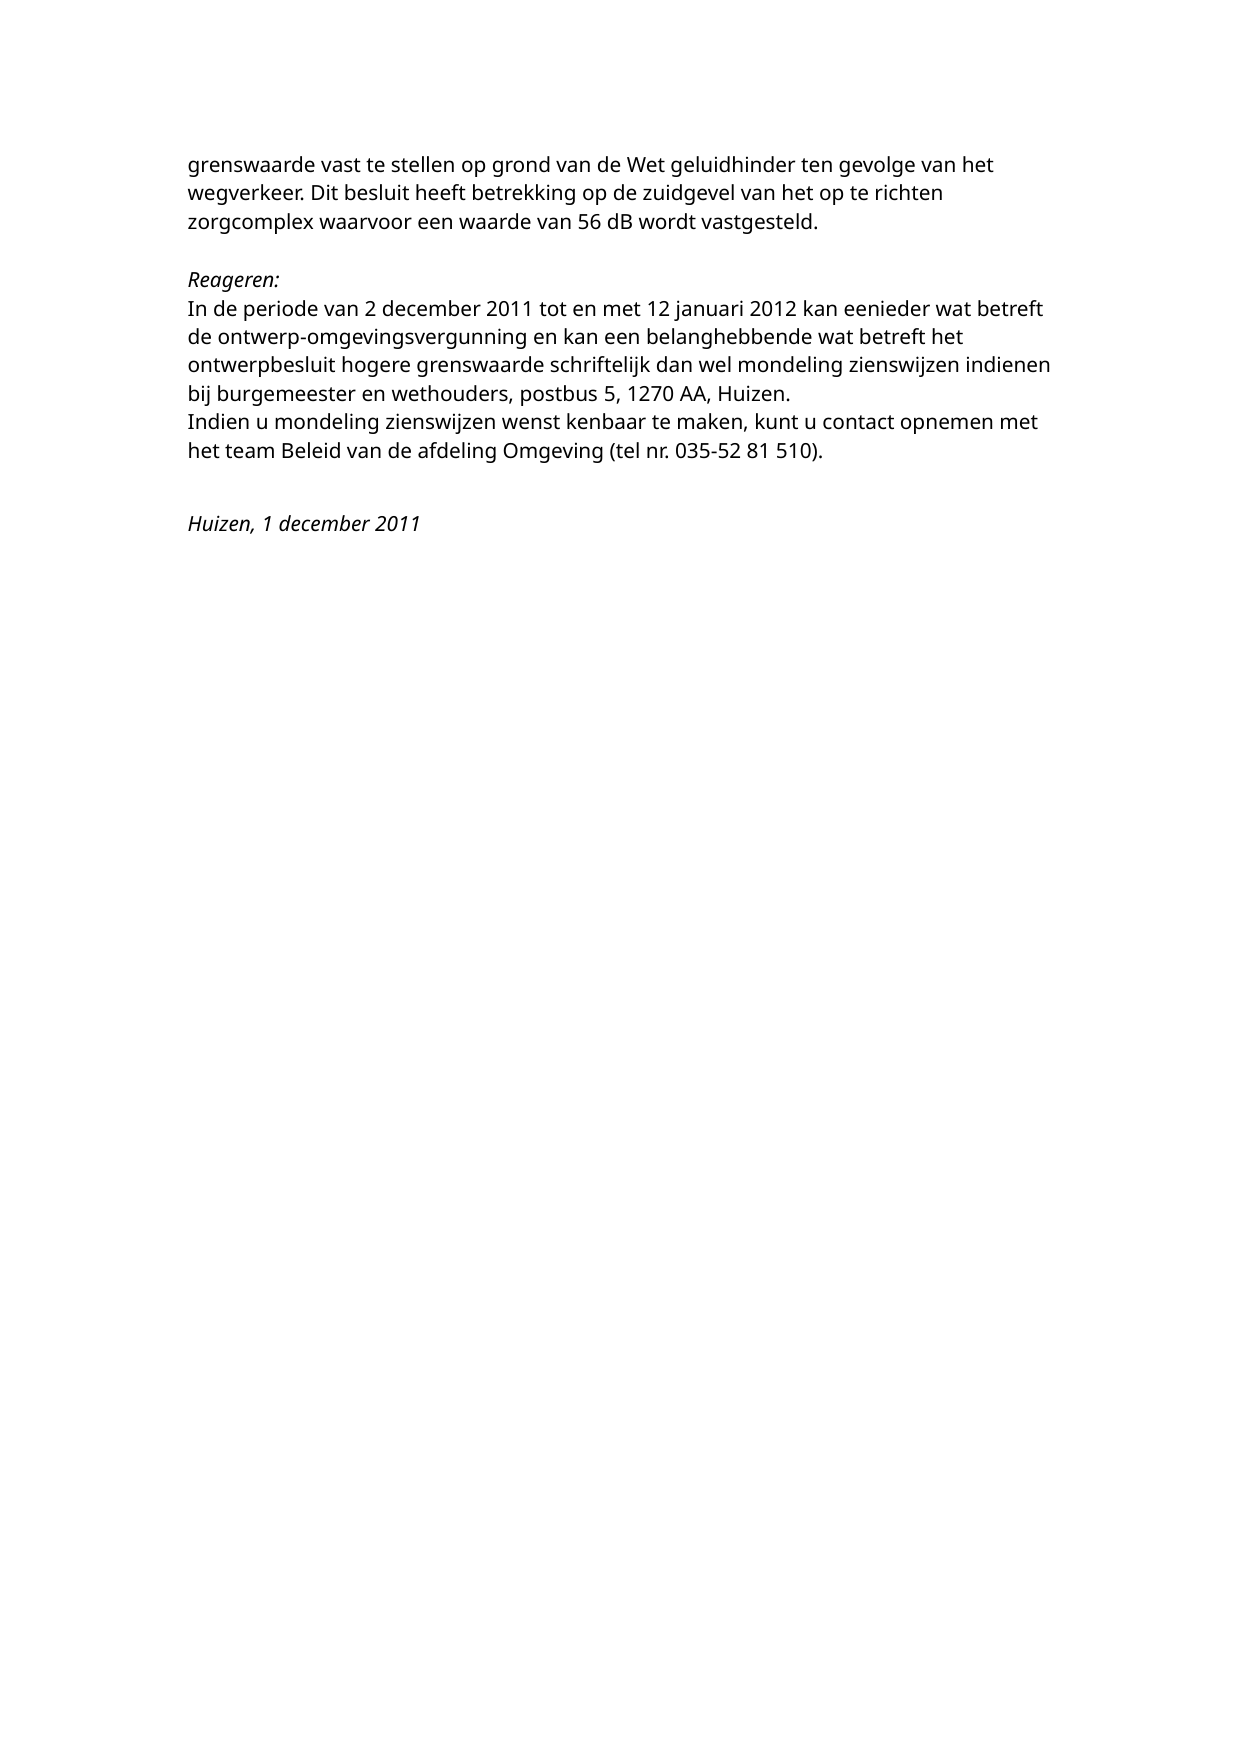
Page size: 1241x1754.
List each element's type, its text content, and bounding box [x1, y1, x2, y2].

text grenswaarde vast te stellen op grond van de Wet geluidhinder ten gevolge van het wegverkeer. Dit besluit heeft betrekking op de zuidgevel van het op te richten zorgcomplex waarvoor een waarde van 56 dB wordt vastgesteld. [187, 150, 1053, 235]
text Indien u mondeling zienswijzen wenst kenbaar te maken, kunt u contact opnemen met het team Beleid van de afdeling Omgeving (tel nr. 035-52 81 510). [187, 407, 1053, 464]
text Reageren: [187, 265, 1053, 294]
text Huizen, 1 december 2011 [187, 509, 1053, 538]
text In de periode van 2 december 2011 tot en met 12 januari 2012 kan eenieder wat betreft de ontwerp-omgevingsvergunning en kan een belanghebbende wat betreft het ontwerpbesluit hogere grenswaarde schriftelijk dan wel mondeling zienswijzen indienen bij burgemeester en wethouders, postbus 5, 1270 AA, Huizen. [187, 294, 1053, 407]
